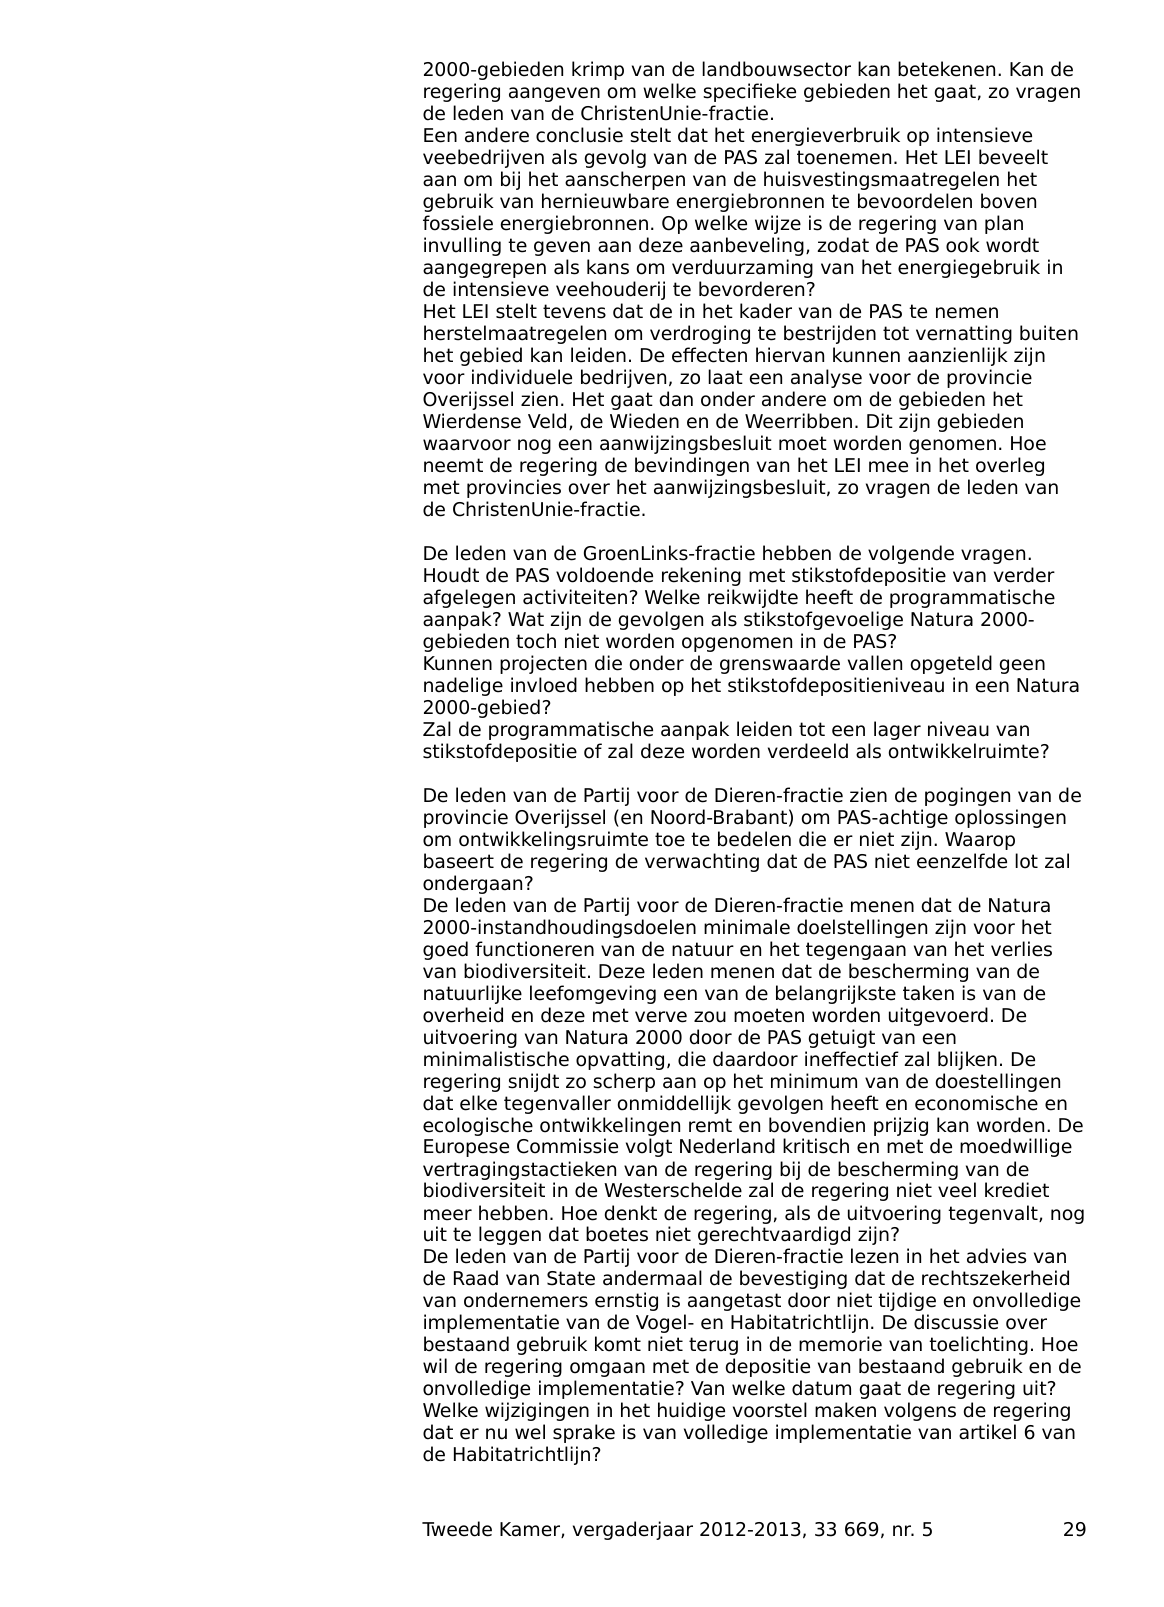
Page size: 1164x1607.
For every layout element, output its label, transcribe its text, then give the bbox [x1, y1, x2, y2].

text Kunnen projecten die onder de grenswaarde vallen opgeteld geen nadelige invloed hebben op het stikstofdepositieniveau in een Natura 2000-gebied? [422, 653, 1087, 719]
text De leden van de GroenLinks-fractie hebben de volgende vragen. Houdt de PAS voldoende rekening met stikstofdepositie van verder afgelegen activiteiten? Welke reikwijdte heeft de programmatische aanpak? Wat zijn de gevolgen als stikstofgevoelige Natura 2000-gebieden toch niet worden opgenomen in de PAS? [422, 543, 1087, 653]
text Het LEI stelt tevens dat de in het kader van de PAS te nemen herstelmaatregelen om verdroging te bestrijden tot vernatting buiten het gebied kan leiden. De effecten hiervan kunnen aanzienlijk zijn voor individuele bedrijven, zo laat een analyse voor de provincie Overijssel zien. Het gaat dan onder andere om de gebieden het Wierdense Veld, de Wieden en de Weerribben. Dit zijn gebieden waarvoor nog een aanwijzingsbesluit moet worden genomen. Hoe neemt de regering de bevindingen van het LEI mee in het overleg met provincies over het aanwijzingsbesluit, zo vragen de leden van de ChristenUnie-fractie. [422, 301, 1087, 521]
text Een andere conclusie stelt dat het energieverbruik op intensieve veebedrijven als gevolg van de PAS zal toenemen. Het LEI beveelt aan om bij het aanscherpen van de huisvestingsmaatregelen het gebruik van hernieuwbare energiebronnen te bevoordelen boven fossiele energiebronnen. Op welke wijze is de regering van plan invulling te geven aan deze aanbeveling, zodat de PAS ook wordt aangegrepen als kans om verduurzaming van het energiegebruik in de intensieve veehouderij te bevorderen? [422, 125, 1087, 301]
text De leden van de Partij voor de Dieren-fractie lezen in het advies van de Raad van State andermaal de bevestiging dat de rechtszekerheid van ondernemers ernstig is aangetast door niet tijdige en onvolledige implementatie van de Vogel- en Habitatrichtlijn. De discussie over bestaand gebruik komt niet terug in de memorie van toelichting. Hoe wil de regering omgaan met de depositie van bestaand gebruik en de onvolledige implementatie? Van welke datum gaat de regering uit? Welke wijzigingen in het huidige voorstel maken volgens de regering dat er nu wel sprake is van volledige implementatie van artikel 6 van de Habitatrichtlijn? [422, 1246, 1087, 1466]
text De leden van de Partij voor de Dieren-fractie zien de pogingen van de provincie Overijssel (en Noord-Brabant) om PAS-achtige oplossingen om ontwikkelingsruimte toe te bedelen die er niet zijn. Waarop baseert de regering de verwachting dat de PAS niet eenzelfde lot zal ondergaan? [422, 785, 1087, 895]
text De leden van de Partij voor de Dieren-fractie menen dat de Natura 2000-instandhoudingsdoelen minimale doelstellingen zijn voor het goed functioneren van de natuur en het tegengaan van het verlies van biodiversiteit. Deze leden menen dat de bescherming van de natuurlijke leefomgeving een van de belangrijkste taken is van de overheid en deze met verve zou moeten worden uitgevoerd. De uitvoering van Natura 2000 door de PAS getuigt van een minimalistische opvatting, die daardoor ineffectief zal blijken. De regering snijdt zo scherp aan op het minimum van de doestellingen dat elke tegenvaller onmiddellijk gevolgen heeft en economische en ecologische ontwikkelingen remt en bovendien prijzig kan worden. De Europese Commissie volgt Nederland kritisch en met de moedwillige vertragingstactieken van de regering bij de bescherming van de biodiversiteit in de Westerschelde zal de regering niet veel krediet meer hebben. Hoe denkt de regering, als de uitvoering tegenvalt, nog uit te leggen dat boetes niet gerechtvaardigd zijn? [422, 895, 1087, 1246]
text Zal de programmatische aanpak leiden tot een lager niveau van stikstofdepositie of zal deze worden verdeeld als ontwikkelruimte? [422, 719, 1087, 763]
text 2000-gebieden krimp van de landbouwsector kan betekenen. Kan de regering aangeven om welke specifieke gebieden het gaat, zo vragen de leden van de ChristenUnie-fractie. [422, 59, 1087, 125]
